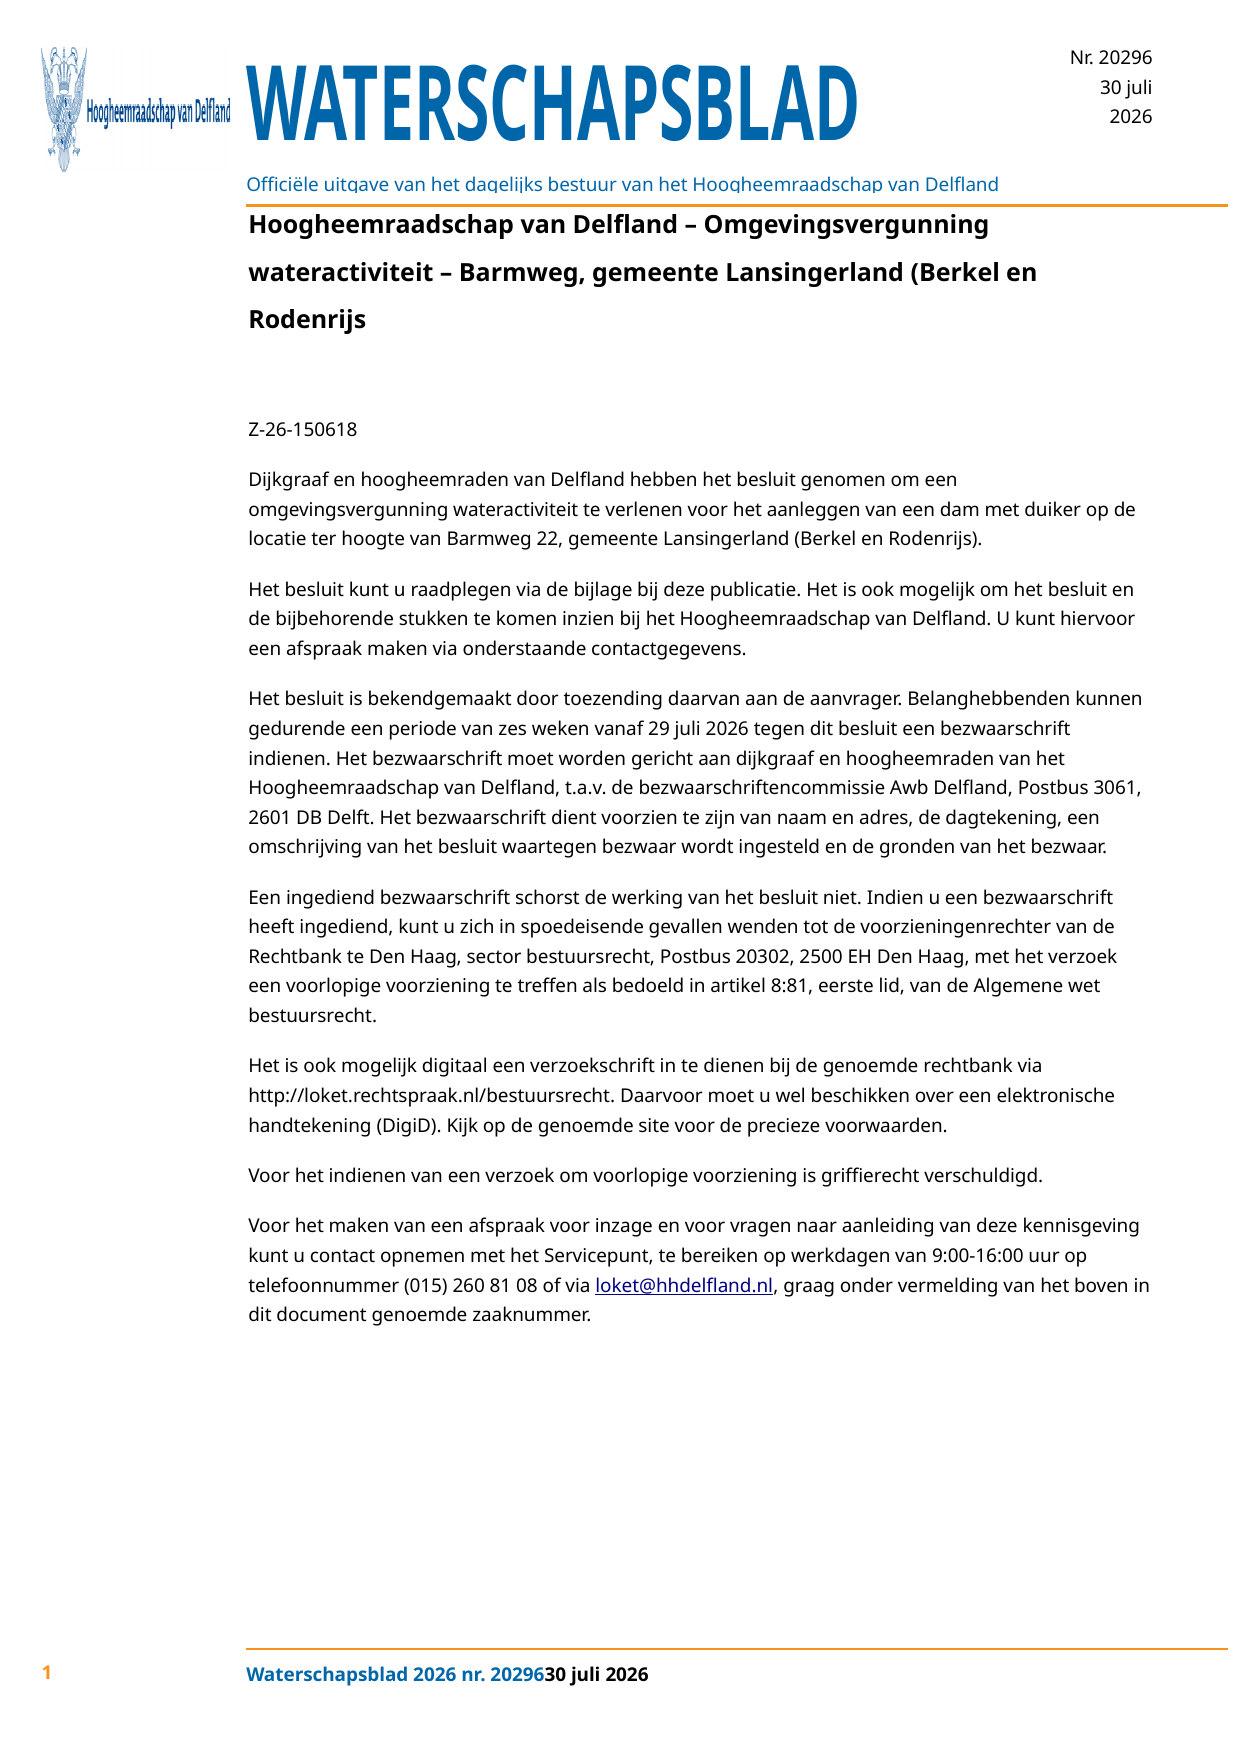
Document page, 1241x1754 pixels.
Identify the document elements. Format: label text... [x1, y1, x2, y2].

text Het besluit is bekendgemaakt door toezending daarvan aan de aanvrager. Belanghebbenden kunnen gedurende een periode van zes weken vanaf 29 juli 2026 tegen dit besluit een bezwaarschrift indienen. Het bezwaarschrift moet worden gericht aan dijkgraaf en hoogheemraden van het Hoogheemraadschap van Delfland, t.a.v. de bezwaarschriftencommissie Awb Delfland, Postbus 3061, 2601 DB Delft. Het bezwaarschrift dient voorzien te zijn van naam en adres, de dagtekening, een omschrijving van het besluit waartegen bezwaar wordt ingesteld en de gronden van het bezwaar. [248, 686, 1152, 859]
text Het is ook mogelijk digitaal een verzoekschrift in te dienen bij de genoemde rechtbank via http://loket.rechtspraak.nl/bestuursrecht. Daarvoor moet u wel beschikken over een elektronische handtekening (DigiD). Kijk op de genoemde site voor de precieze voorwaarden. [248, 1053, 1152, 1137]
text Het besluit kunt u raadplegen via de bijlage bij deze publicatie. Het is ook mogelijk om het besluit en de bijbehorende stukken te komen inzien bij het Hoogheemraadschap van Delfland. U kunt hiervoor een afspraak maken via onderstaande contactgegevens. [248, 576, 1152, 661]
picture [41, 47, 231, 172]
text Hoogheemraadschap van Delfland – Omgevingsvergunning wateractiviteit – Barmweg, gemeente Lansingerland (Berkel en Rodenrijs [248, 207, 1152, 336]
text Voor het indienen van een verzoek om voorlopige voorziening is griffierecht verschuldigd. [248, 1162, 1152, 1188]
text Voor het maken van een afspraak voor inzage en voor vragen naar aanleiding van deze kennisgeving kunt u contact opnemen met het Servicepunt, te bereiken op werkdagen van 9:00-16:00 uur op telefoonnummer (015) 260 81 08 of via loket@hhdelfland.nl, graag onder vermelding van het boven in dit document genoemde zaaknummer. [248, 1213, 1152, 1327]
text Dijkgraaf en hoogheemraden van Delfland hebben het besluit genomen om een omgevingsvergunning wateractiviteit te verlenen voor het aanleggen van een dam met duiker op de locatie ter hoogte van Barmweg 22, gemeente Lansingerland (Berkel en Rodenrijs). [248, 466, 1152, 551]
text Een ingediend bezwaarschrift schorst de werking van het besluit niet. Indien u een bezwaarschrift heeft ingediend, kunt u zich in spoedeisende gevallen wenden tot de voorzieningenrechter van de Rechtbank te Den Haag, sector bestuursrecht, Postbus 20302, 2500 EH Den Haag, met het verzoek een voorlopige voorziening te treffen als bedoeld in artikel 8:81, eerste lid, van de Algemene wet bestuursrecht. [248, 884, 1152, 1028]
text Z-26-150618 [248, 416, 1152, 442]
